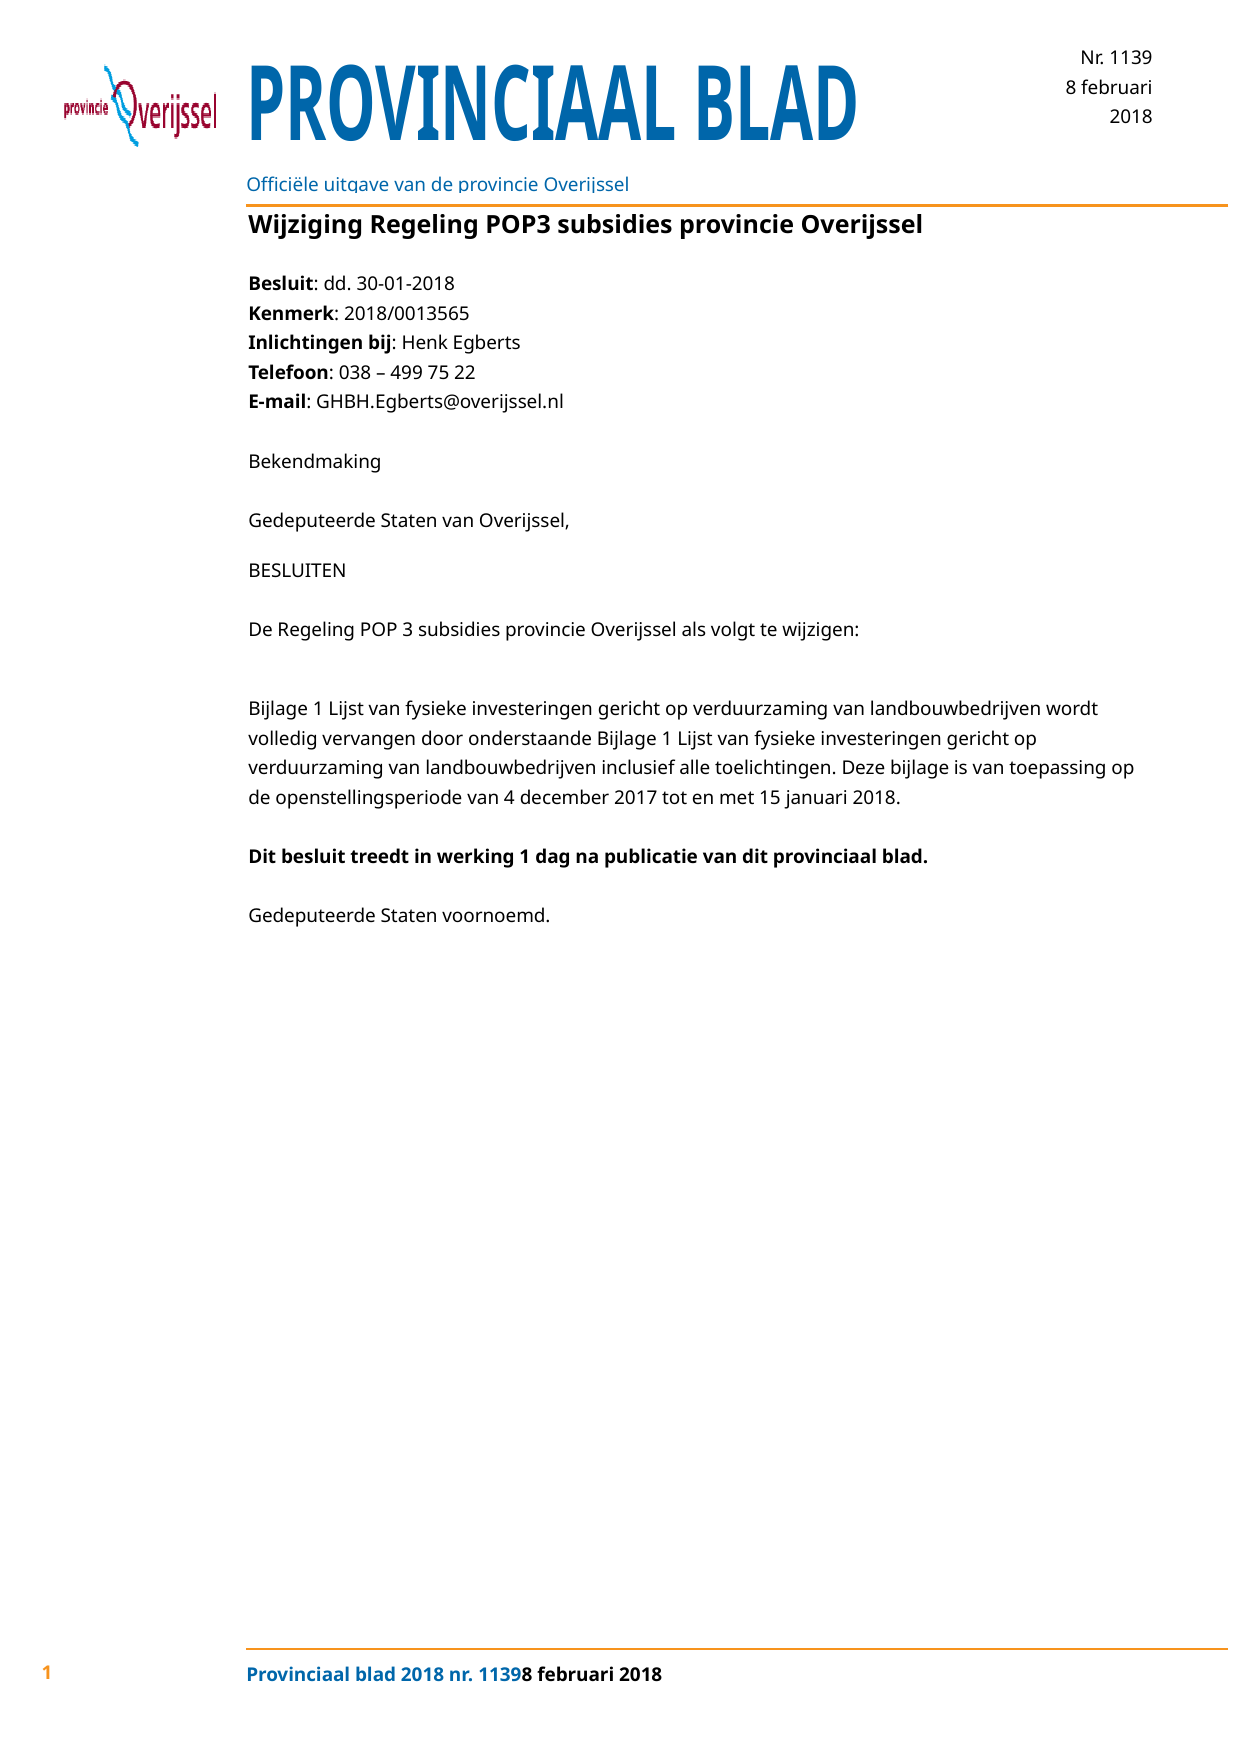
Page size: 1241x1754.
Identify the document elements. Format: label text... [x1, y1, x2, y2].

text Telefoon: 038 – 499 75 22 [248, 359, 1152, 385]
text Gedeputeerde Staten voornoemd. [248, 902, 1152, 928]
text De Regeling POP 3 subsidies provincie Overijssel als volgt te wijzigen: [248, 616, 1152, 642]
text Dit besluit treedt in werking 1 dag na publicatie van dit provinciaal blad. [248, 843, 1152, 869]
text BESLUITEN [248, 557, 1152, 583]
text E-mail: GHBH.Egberts@overijssel.nl [248, 389, 1152, 414]
text Inlichtingen bij: Henk Egberts [248, 329, 1152, 355]
picture [41, 47, 231, 172]
text Wijziging Regeling POP3 subsidies provincie Overijssel [248, 207, 1152, 241]
text Bijlage 1 Lijst van fysieke investeringen gericht op verduurzaming van landbouwbedrijven wordt volledig vervangen door onderstaande Bijlage 1 Lijst van fysieke investeringen gericht op verduurzaming van landbouwbedrijven inclusief alle toelichtingen. Deze bijlage is van toepassing op de openstellingsperiode van 4 december 2017 tot en met 15 januari 2018. [248, 695, 1152, 810]
text Gedeputeerde Staten van Overijssel, [248, 507, 1152, 533]
text Bekendmaking [248, 448, 1152, 473]
text Kenmerk: 2018/0013565 [248, 300, 1152, 326]
text Besluit: dd. 30-01-2018 [248, 270, 1152, 296]
